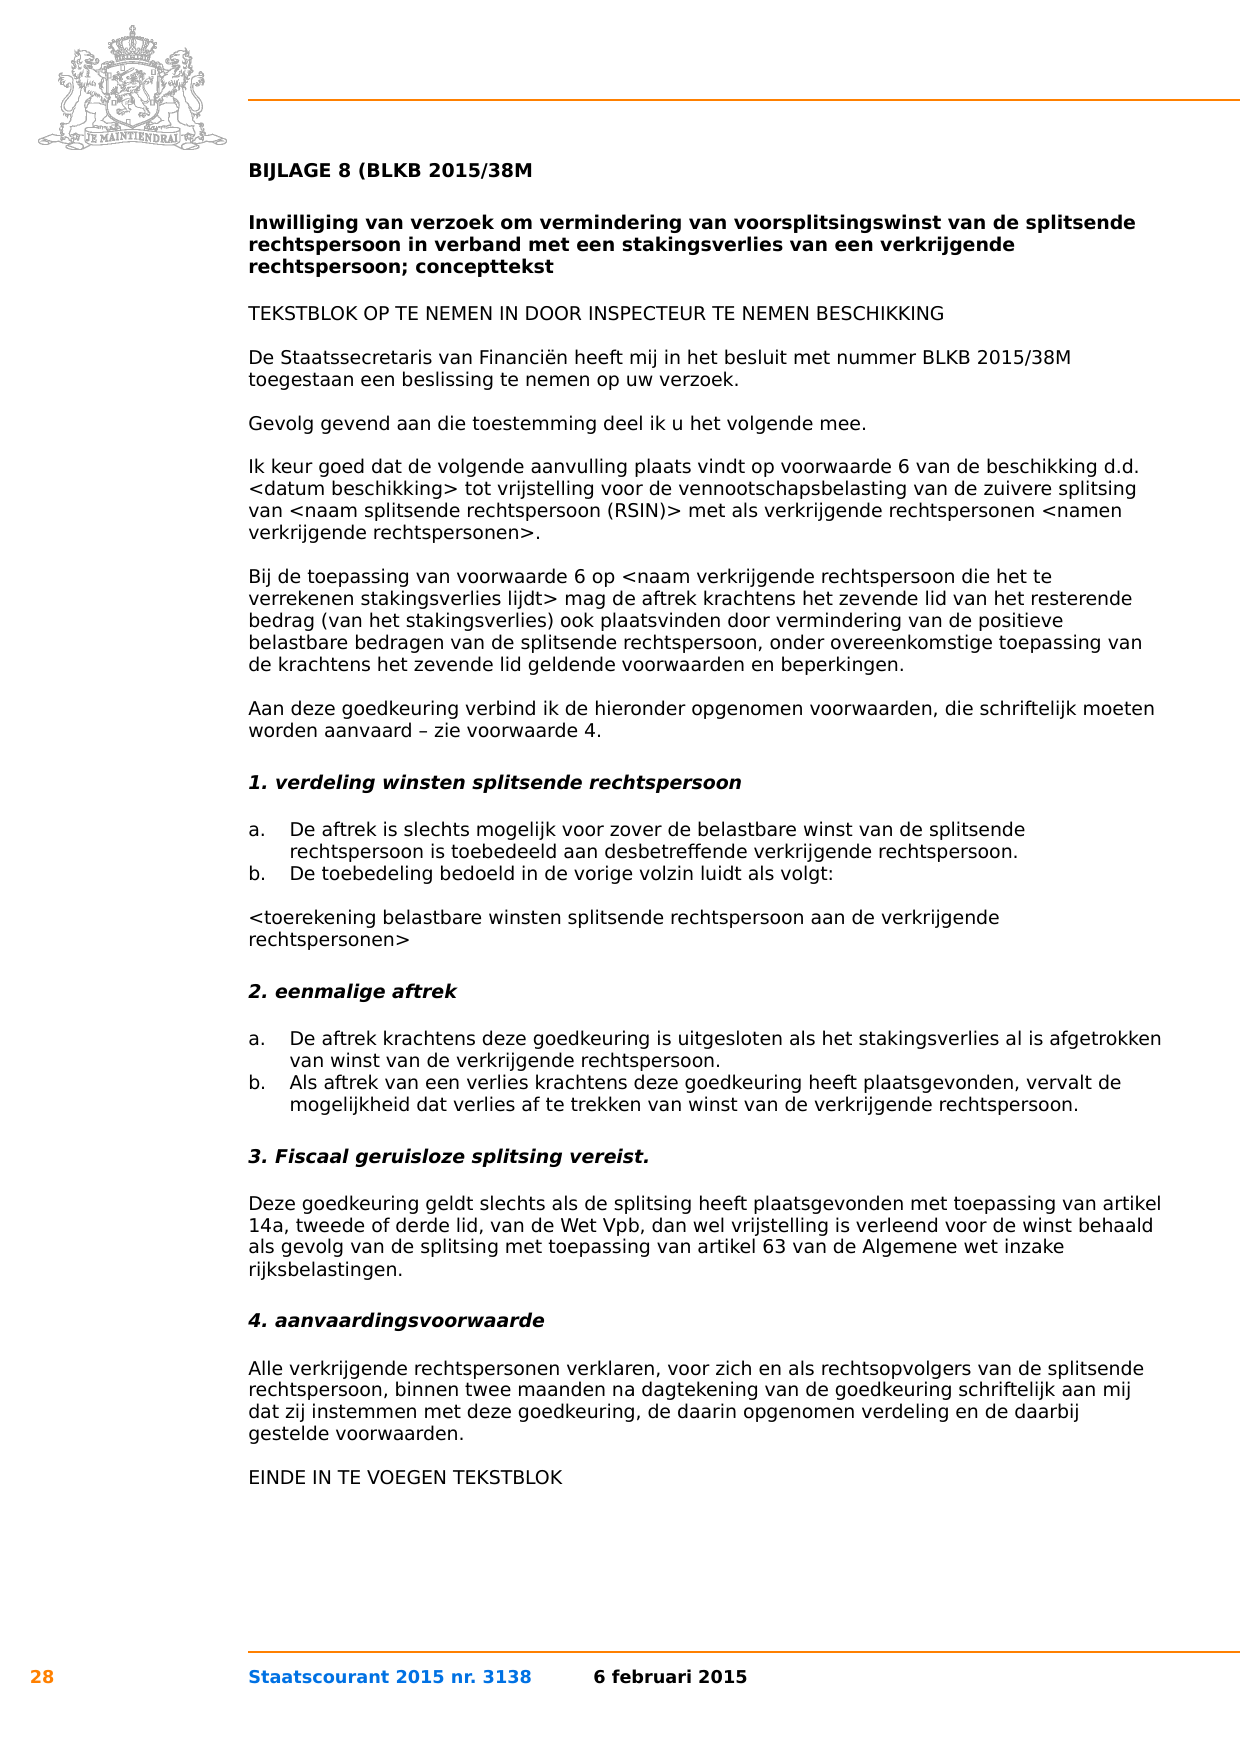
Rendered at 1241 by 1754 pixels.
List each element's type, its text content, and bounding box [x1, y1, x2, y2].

text Deze goedkeuring geldt slechts als de splitsing heeft plaatsgevonden met toepassing van artikel 14a, tweede of derde lid, van de Wet Vpb, dan wel vrijstelling is verleend voor de winst behaald als gevolg van de splitsing met toepassing van artikel 63 van de Algemene wet inzake rijksbelastingen. [248, 1192, 1163, 1280]
text Gevolg gevend aan die toestemming deel ik u het volgende mee. [248, 412, 1163, 434]
text a. De aftrek krachtens deze goedkeuring is uitgesloten als het stakingsverlies al is afgetrokken van winst van de verkrijgende rechtspersoon. [248, 1028, 1163, 1072]
text Aan deze goedkeuring verbind ik de hieronder opgenomen voorwaarden, die schriftelijk moeten worden aanvaard – zie voorwaarde 4. [248, 698, 1163, 742]
subtitle Inwilliging van verzoek om vermindering van voorsplitsingswinst van de splitsende rechtspersoon in verband met een stakingsverlies van een verkrijgende rechtspersoon; concepttekst [248, 212, 1163, 278]
text b. Als aftrek van een verlies krachtens deze goedkeuring heeft plaatsgevonden, vervalt de mogelijkheid dat verlies af te trekken van winst van de verkrijgende rechtspersoon. [248, 1072, 1163, 1116]
text Bij de toepassing van voorwaarde 6 op <naam verkrijgende rechtspersoon die het te verrekenen stakingsverlies lijdt> mag de aftrek krachtens het zevende lid van het resterende bedrag (van het stakingsverlies) ook plaatsvinden door vermindering van de positieve belastbare bedragen van de splitsende rechtspersoon, onder overeenkomstige toepassing van de krachtens het zevende lid geldende voorwaarden en beperkingen. [248, 566, 1163, 676]
picture [38, 25, 227, 150]
subtitle 2. eenmalige aftrek [248, 981, 1163, 1003]
subtitle 4. aanvaardingsvoorwaarde [248, 1310, 1163, 1332]
text Alle verkrijgende rechtspersonen verklaren, voor zich en als rechtsopvolgers van de splitsende rechtspersoon, binnen twee maanden na dagtekening van de goedkeuring schriftelijk aan mij dat zij instemmen met deze goedkeuring, de daarin opgenomen verdeling en de daarbij gestelde voorwaarden. [248, 1357, 1163, 1445]
text Ik keur goed dat de volgende aanvulling plaats vindt op voorwaarde 6 van de beschikking d.d. <datum beschikking> tot vrijstelling voor de vennootschapsbelasting van de zuivere splitsing van <naam splitsende rechtspersoon (RSIN)> met als verkrijgende rechtspersonen <namen verkrijgende rechtspersonen>. [248, 456, 1163, 544]
text De Staatssecretaris van Financiën heeft mij in het besluit met nummer BLKB 2015/38M toegestaan een beslissing te nemen op uw verzoek. [248, 347, 1163, 391]
text b. De toebedeling bedoeld in de vorige volzin luidt als volgt: [248, 863, 1163, 885]
subtitle BIJLAGE 8 (BLKB 2015/38M [248, 160, 1163, 182]
subtitle 3. Fiscaal geruisloze splitsing vereist. [248, 1146, 1163, 1167]
text TEKSTBLOK OP TE NEMEN IN DOOR INSPECTEUR TE NEMEN BESCHIKKING [248, 303, 1163, 325]
text <toerekening belastbare winsten splitsende rechtspersoon aan de verkrijgende rechtspersonen> [248, 907, 1163, 951]
subtitle 1. verdeling winsten splitsende rechtspersoon [248, 772, 1163, 794]
text a. De aftrek is slechts mogelijk voor zover de belastbare winst van de splitsende rechtspersoon is toebedeeld aan desbetreffende verkrijgende rechtspersoon. [248, 819, 1163, 863]
text EINDE IN TE VOEGEN TEKSTBLOK [248, 1467, 1163, 1489]
